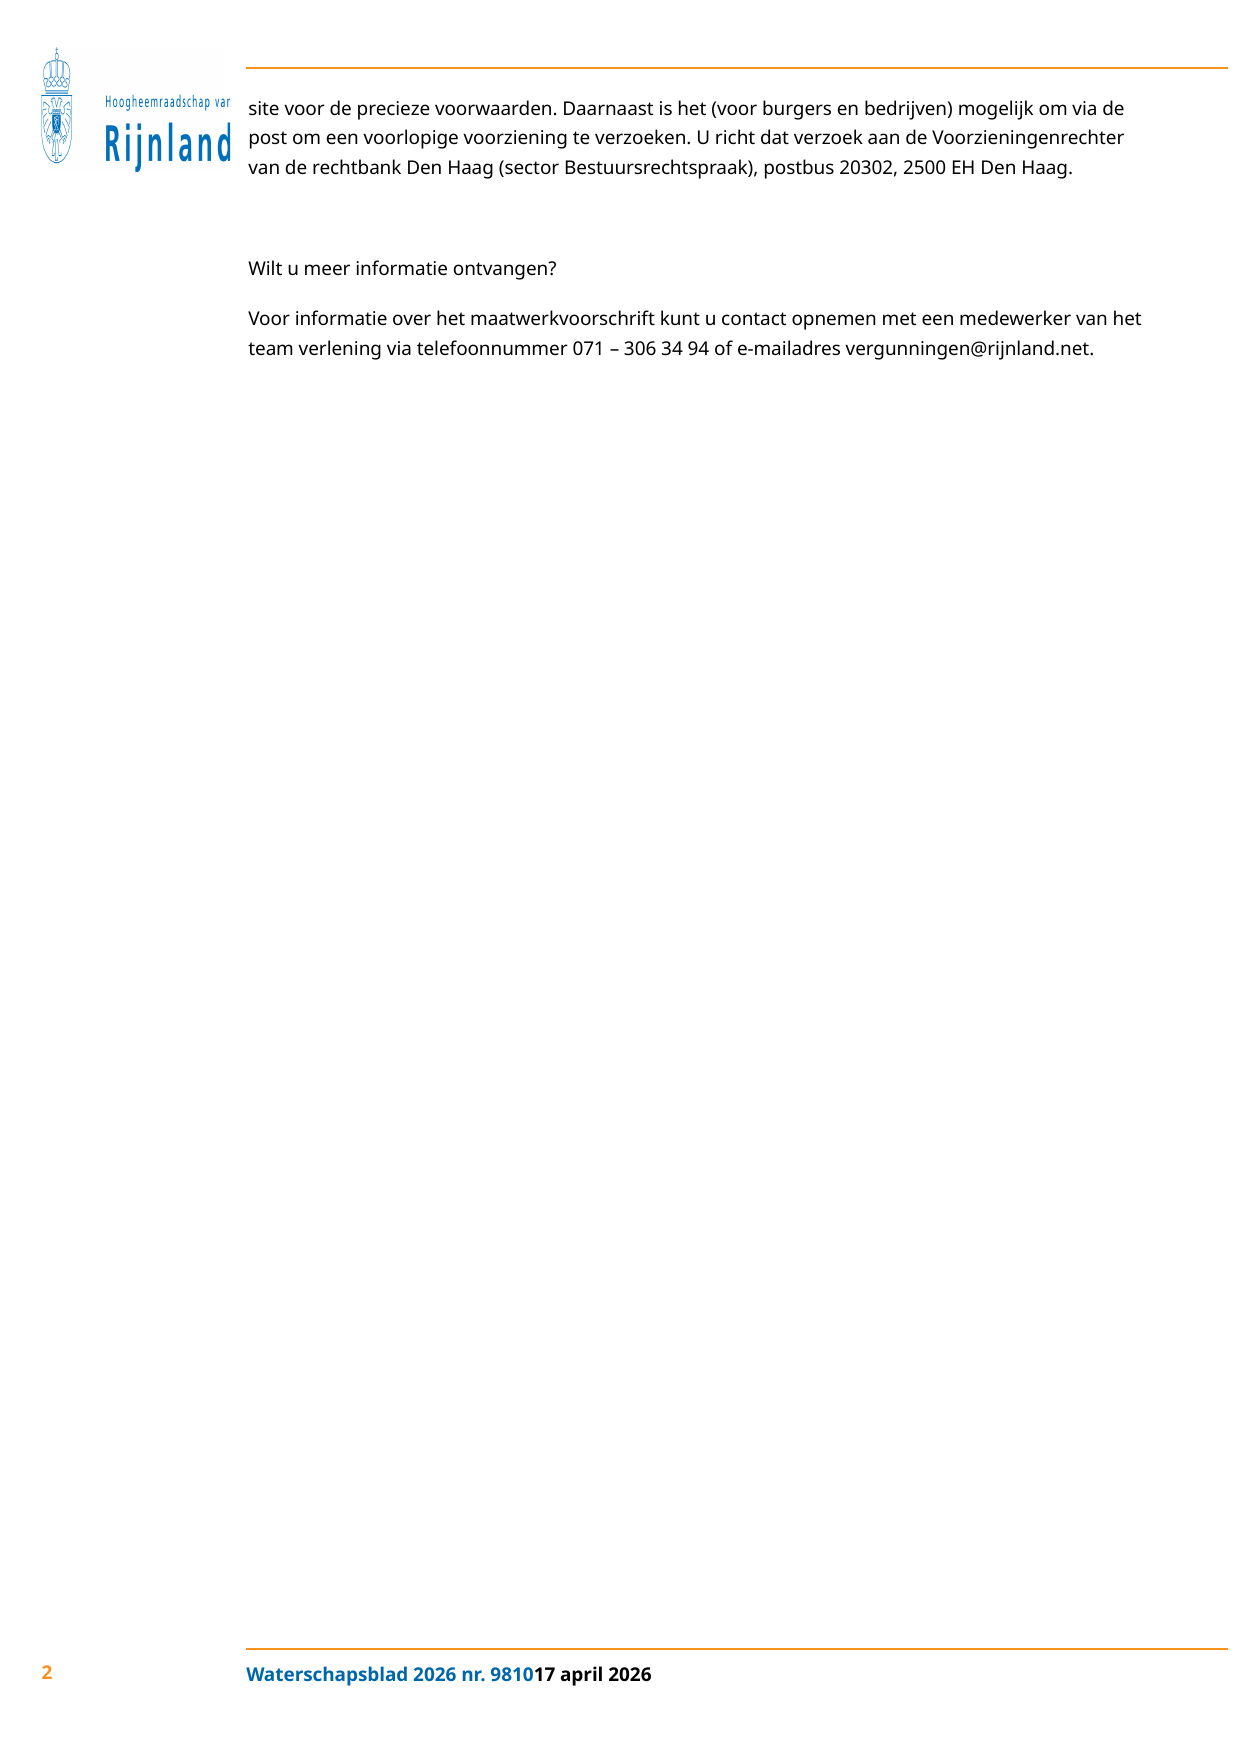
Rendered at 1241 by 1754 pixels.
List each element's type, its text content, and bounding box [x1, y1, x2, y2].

text Voor informatie over het maatwerkvoorschrift kunt u contact opnemen met een medewerker van het team verlening via telefoonnummer 071 – 306 34 94 of e-mailadres vergunningen@rijnland.net. [248, 305, 1152, 361]
text Wilt u meer informatie ontvangen? [248, 255, 1152, 281]
text site voor de precieze voorwaarden. Daarnaast is het (voor burgers en bedrijven) mogelijk om via de post om een voorlopige voorziening te verzoeken. U richt dat verzoek aan de Voorzieningenrechter van de rechtbank Den Haag (sector Bestuursrechtspraak), postbus 20302, 2500 EH Den Haag. [248, 95, 1152, 180]
picture [41, 47, 231, 172]
